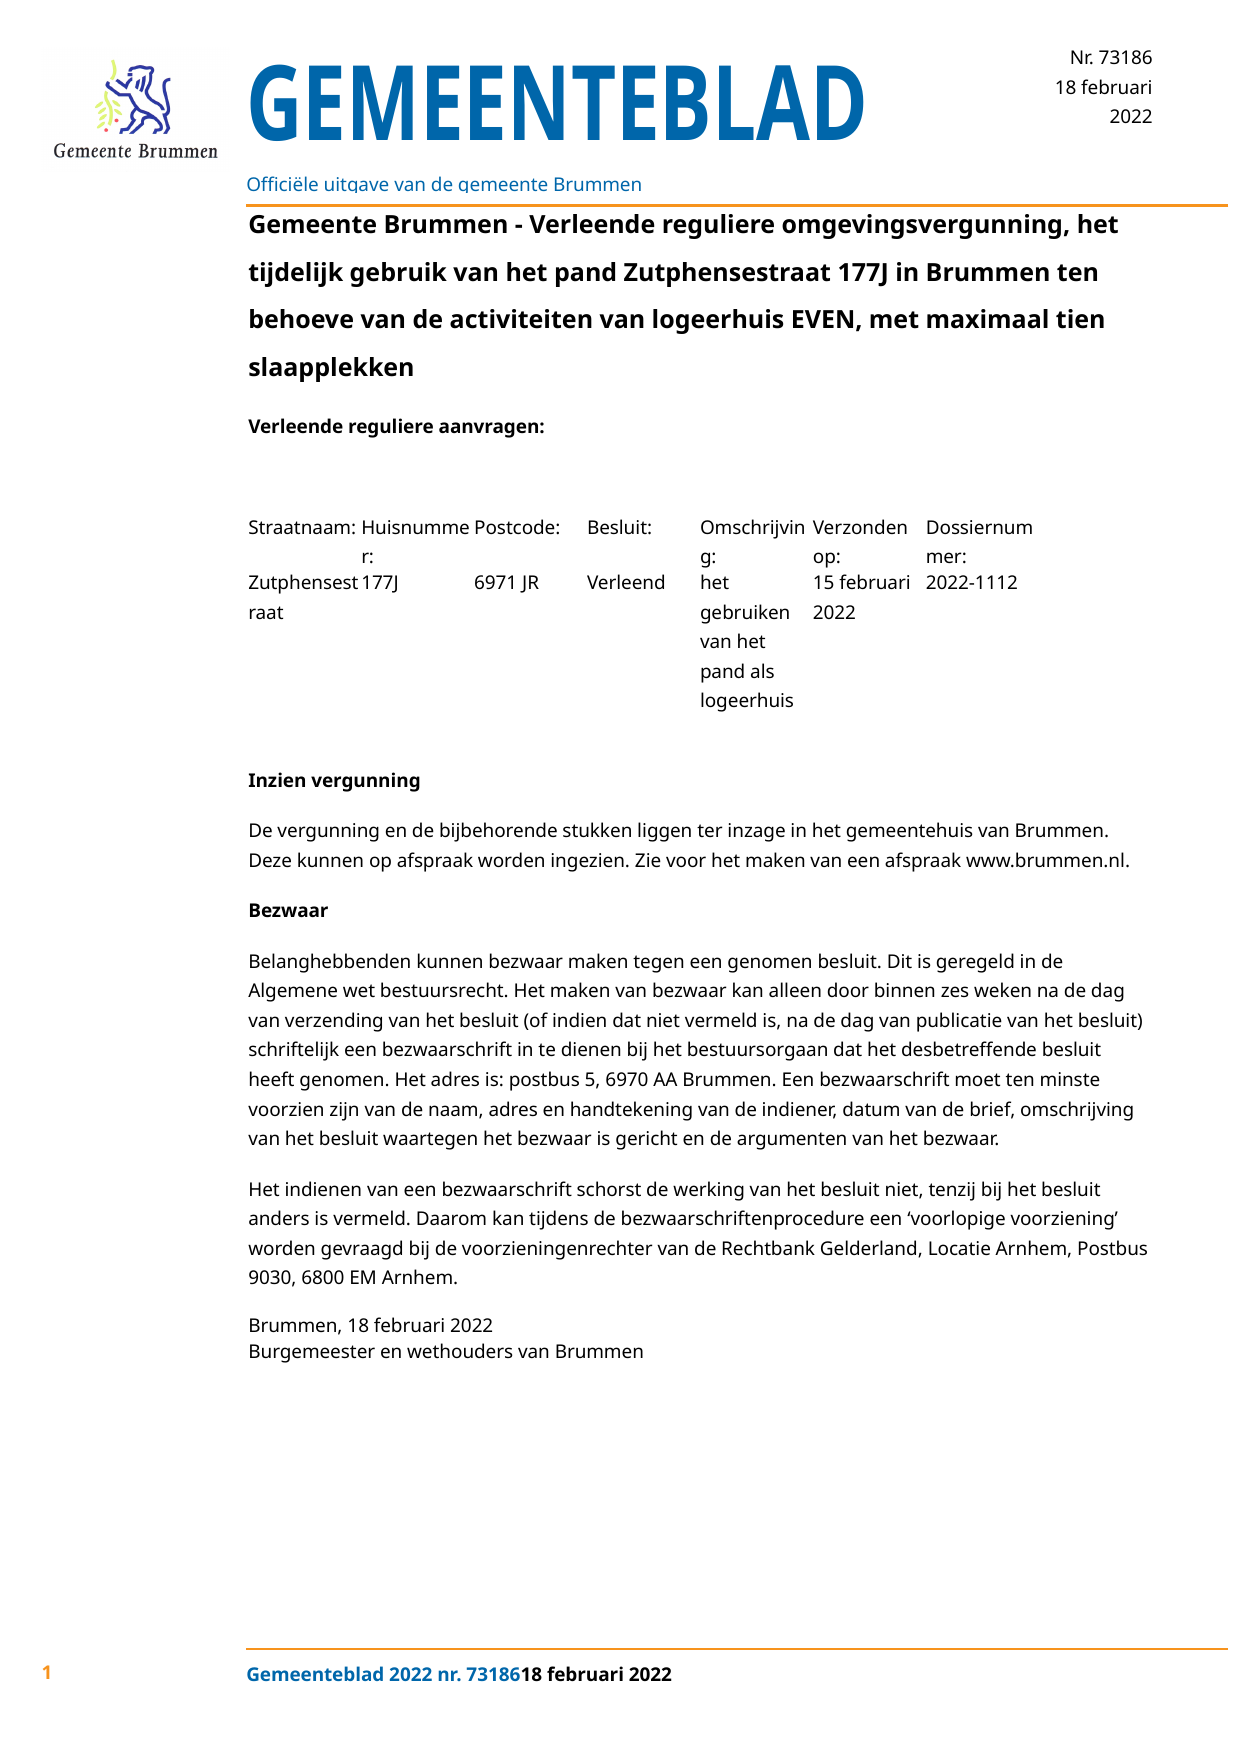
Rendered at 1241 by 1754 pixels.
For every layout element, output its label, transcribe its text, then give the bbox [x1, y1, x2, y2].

table_header Besluit: [587, 514, 700, 569]
text Het indienen van een bezwaarschrift schorst de werking van het besluit niet, tenzij bij het besluit anders is vermeld. Daarom kan tijdens de bezwaarschriftenprocedure een ‘voorlopige voorziening’ worden gevraagd bij de voorzieningenrechter van de Rechtbank Gelderland, Locatie Arnhem, Postbus 9030, 6800 EM Arnhem. [248, 1176, 1152, 1290]
table_header Omschrijving: [700, 514, 813, 569]
text Inzien vergunning [248, 767, 1152, 793]
text Belanghebbenden kunnen bezwaar maken tegen een genomen besluit. Dit is geregeld in de Algemene wet bestuursrecht. Het maken van bezwaar kan alleen door binnen zes weken na de dag van verzending van het besluit (of indien dat niet vermeld is, na de dag van publicatie van het besluit) schriftelijk een bezwaarschrift in te dienen bij het bestuursorgaan dat het desbetreffende besluit heeft genomen. Het adres is: postbus 5, 6970 AA Brummen. Een bezwaarschrift moet ten minste voorzien zijn van de naam, adres en handtekening van de indiener, datum van de brief, omschrijving van het besluit waartegen het bezwaar is gericht en de argumenten van het bezwaar. [248, 948, 1152, 1151]
table_cell Verleend [587, 569, 700, 713]
text Verleende reguliere aanvragen: [248, 413, 1152, 439]
table_header [1039, 514, 1152, 569]
table_cell Zutphensestraat [248, 569, 361, 713]
table_header Straatnaam: [248, 514, 361, 569]
table_header Postcode: [474, 514, 587, 569]
table_cell 6971 JR [474, 569, 587, 713]
table_header Verzonden op: [813, 514, 926, 569]
text De vergunning en de bijbehorende stukken liggen ter inzage in het gemeentehuis van Brummen. Deze kunnen op afspraak worden ingezien. Zie voor het maken van een afspraak www.brummen.nl. [248, 817, 1152, 873]
table_header Huisnummer: [361, 514, 474, 569]
text Brummen, 18 februari 2022 [248, 1312, 1152, 1338]
table_cell 15 februari 2022 [813, 569, 926, 713]
table_cell het gebruiken van het pand als logeerhuis [700, 569, 813, 713]
text Burgemeester en wethouders van Brummen [248, 1338, 1152, 1364]
table_cell 2022-1112 [926, 569, 1038, 713]
table_cell [1039, 569, 1152, 713]
text Gemeente Brummen - Verleende reguliere omgevingsvergunning, het tijdelijk gebruik van het pand Zutphensestraat 177J in Brummen ten behoeve van de activiteiten van logeerhuis EVEN, met maximaal tien slaapplekken [248, 207, 1152, 384]
table_header Dossiernummer: [926, 514, 1038, 569]
table_cell 177J [361, 569, 474, 713]
picture [41, 47, 231, 172]
text Bezwaar [248, 897, 1152, 923]
